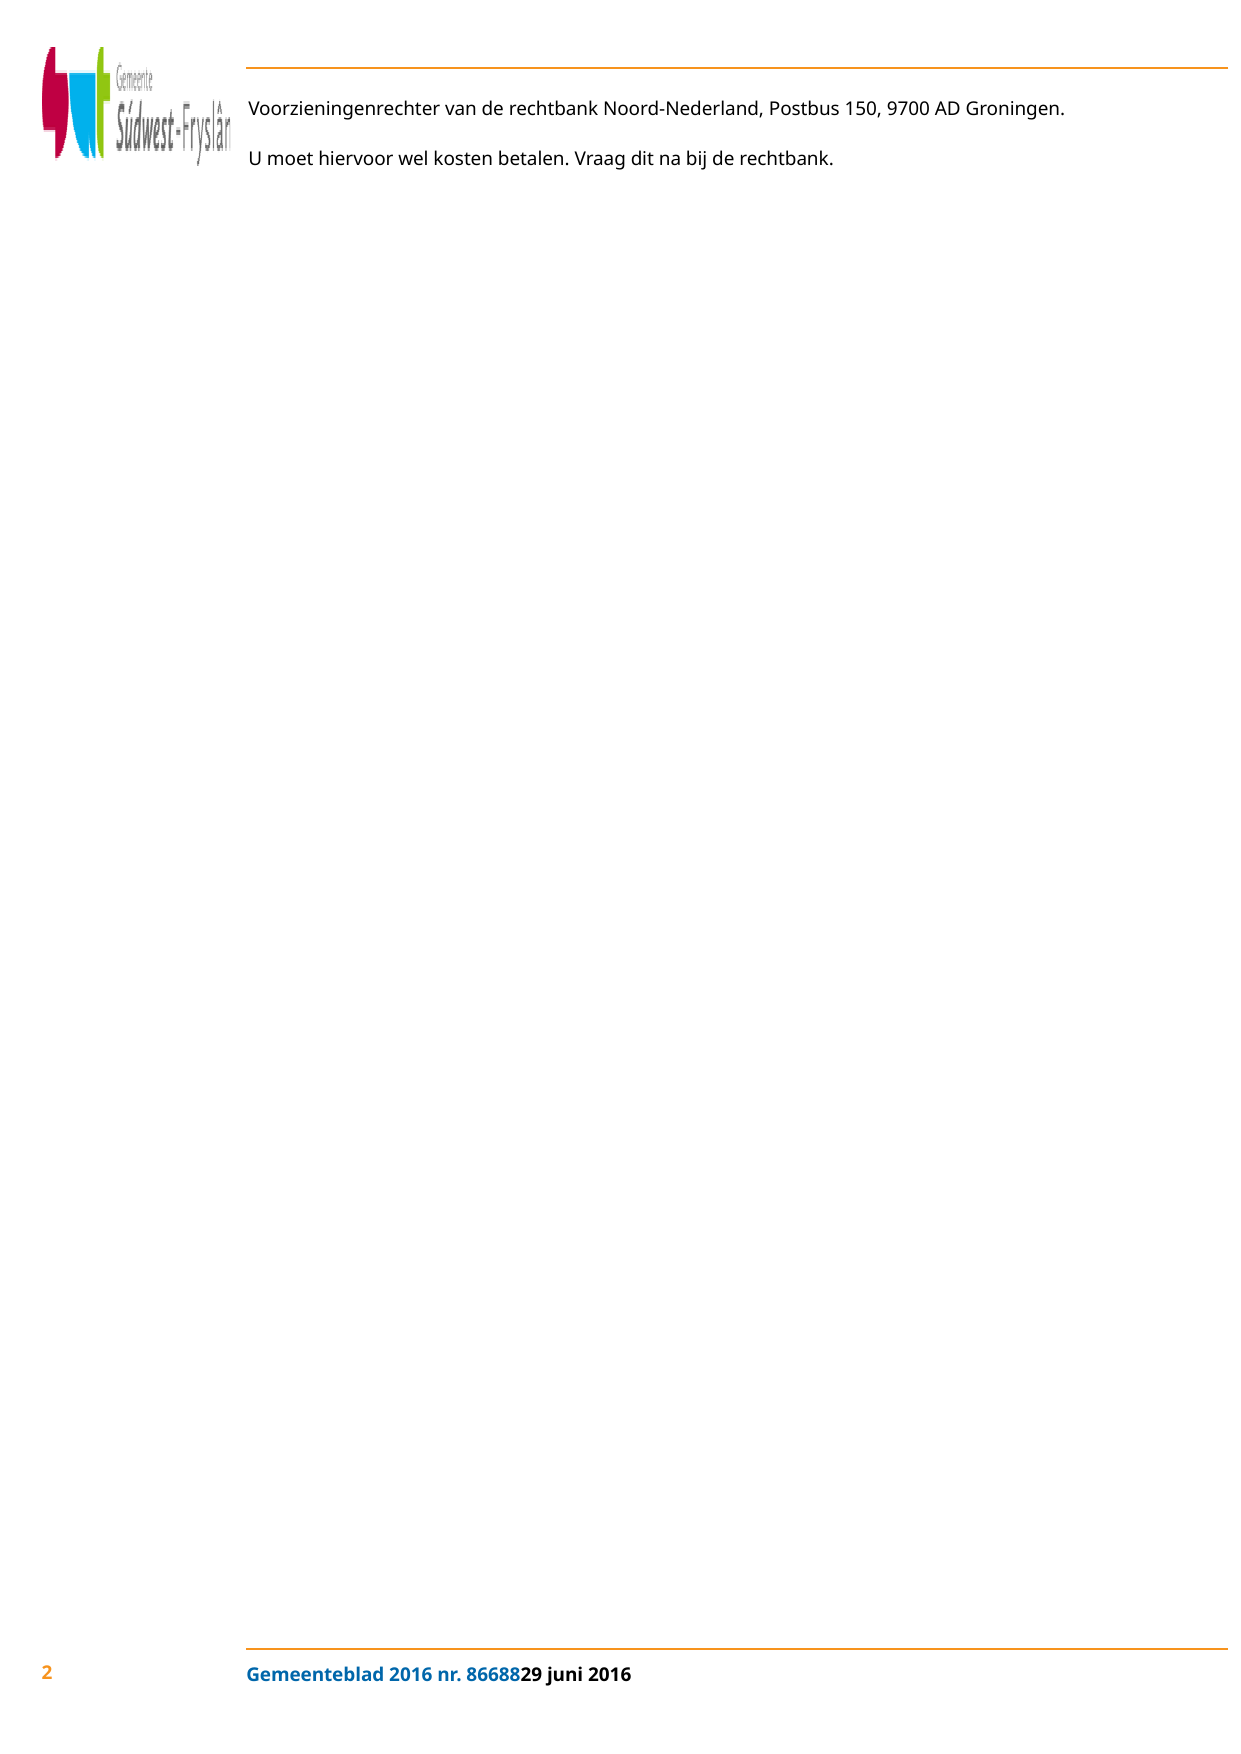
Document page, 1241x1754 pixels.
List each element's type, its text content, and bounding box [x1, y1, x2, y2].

picture [41, 47, 231, 172]
text U moet hiervoor wel kosten betalen. Vraag dit na bij de rechtbank. [248, 145, 1152, 171]
text Voorzieningenrechter van de rechtbank Noord-Nederland, Postbus 150, 9700 AD Groningen. [248, 95, 1152, 121]
